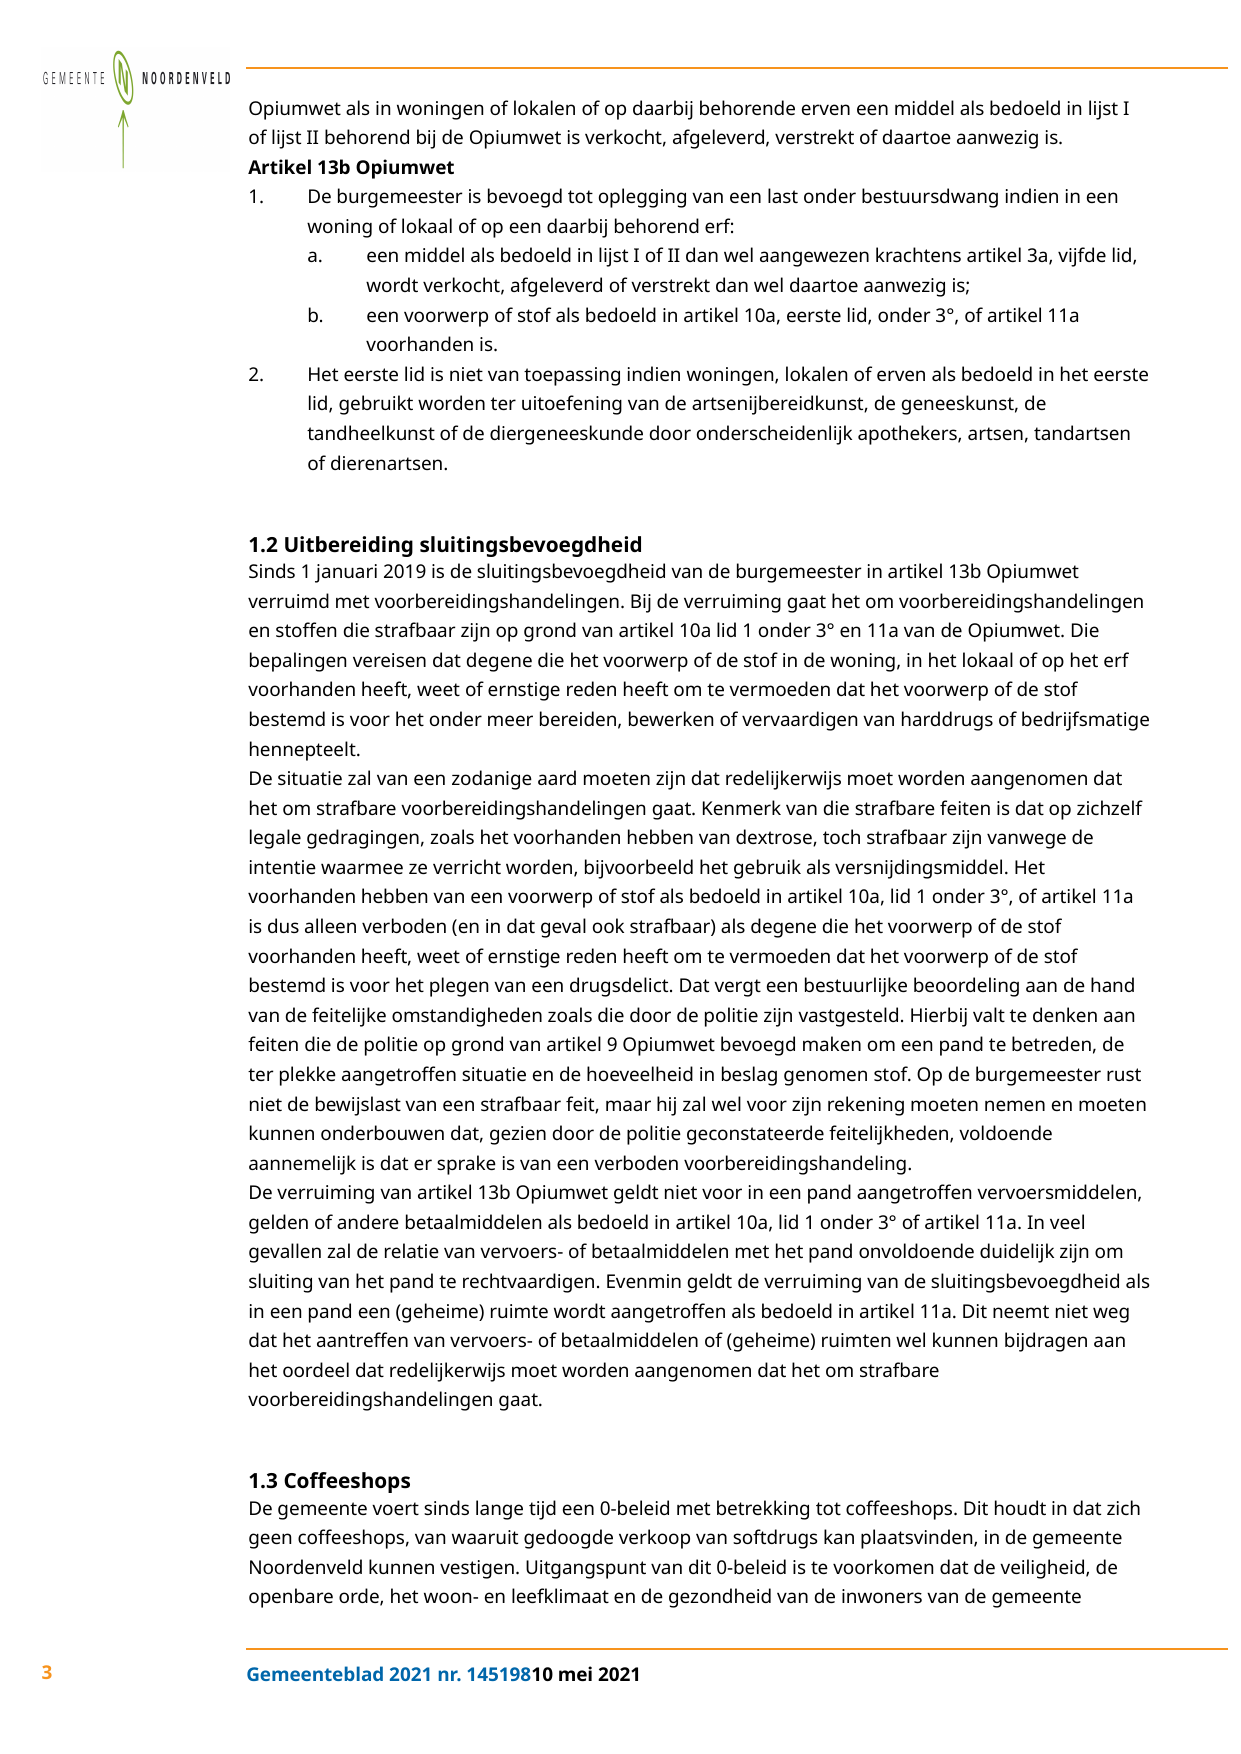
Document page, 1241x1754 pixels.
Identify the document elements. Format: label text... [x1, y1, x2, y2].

text 1.2 Uitbereiding sluitingsbevoegdheid [248, 530, 1152, 558]
list De burgemeester is bevoegd tot oplegging van een last onder bestuursdwang indien in een woning of lokaal of op een daarbij behorend erf: [248, 183, 1152, 239]
list een voorwerp of stof als bedoeld in artikel 10a, eerste lid, onder 3°, of artikel 11a voorhanden is. [307, 302, 1152, 357]
text 1.3 Coffeeshops [248, 1467, 1152, 1495]
text Opiumwet als in woningen of lokalen of op daarbij behorende erven een middel als bedoeld in lijst I of lijst II behorend bij de Opiumwet is verkocht, afgeleverd, verstrekt of daartoe aanwezig is. [248, 95, 1152, 150]
list een middel als bedoeld in lijst I of II dan wel aangewezen krachtens artikel 3a, vijfde lid, wordt verkocht, afgeleverd of verstrekt dan wel daartoe aanwezig is; [307, 243, 1152, 298]
picture [41, 47, 231, 172]
text De situatie zal van een zodanige aard moeten zijn dat redelijkerwijs moet worden aangenomen dat het om strafbare voorbereidingshandelingen gaat. Kenmerk van die strafbare feiten is dat op zichzelf legale gedragingen, zoals het voorhanden hebben van dextrose, toch strafbaar zijn vanwege de intentie waarmee ze verricht worden, bijvoorbeeld het gebruik als versnijdingsmiddel. Het voorhanden hebben van een voorwerp of stof als bedoeld in artikel 10a, lid 1 onder 3°, of artikel 11a is dus alleen verboden (en in dat geval ook strafbaar) als degene die het voorwerp of de stof voorhanden heeft, weet of ernstige reden heeft om te vermoeden dat het voorwerp of de stof bestemd is voor het plegen van een drugsdelict. Dat vergt een bestuurlijke beoordeling aan de hand van de feitelijke omstandigheden zoals die door de politie zijn vastgesteld. Hierbij valt te denken aan feiten die de politie op grond van artikel 9 Opiumwet bevoegd maken om een pand te betreden, de ter plekke aangetroffen situatie en de hoeveelheid in beslag genomen stof. Op de burgemeester rust niet de bewijslast van een strafbaar feit, maar hij zal wel voor zijn rekening moeten nemen en moeten kunnen onderbouwen dat, gezien door de politie geconstateerde feitelijkheden, voldoende aannemelijk is dat er sprake is van een verboden voorbereidingshandeling. [248, 765, 1152, 1176]
text De gemeente voert sinds lange tijd een 0-beleid met betrekking tot coffeeshops. Dit houdt in dat zich geen coffeeshops, van waaruit gedoogde verkoop van softdrugs kan plaatsvinden, in de gemeente Noordenveld kunnen vestigen. Uitgangspunt van dit 0-beleid is te voorkomen dat de veiligheid, de openbare orde, het woon- en leefklimaat en de gezondheid van de inwoners van de gemeente [248, 1495, 1152, 1609]
text De verruiming van artikel 13b Opiumwet geldt niet voor in een pand aangetroffen vervoersmiddelen, gelden of andere betaalmiddelen als bedoeld in artikel 10a, lid 1 onder 3° of artikel 11a. In veel gevallen zal de relatie van vervoers- of betaalmiddelen met het pand onvoldoende duidelijk zijn om sluiting van het pand te rechtvaardigen. Evenmin geldt de verruiming van de sluitingsbevoegdheid als in een pand een (geheime) ruimte wordt aangetroffen als bedoeld in artikel 11a. Dit neemt niet weg dat het aantreffen van vervoers- of betaalmiddelen of (geheime) ruimten wel kunnen bijdragen aan het oordeel dat redelijkerwijs moet worden aangenomen dat het om strafbare voorbereidingshandelingen gaat. [248, 1179, 1152, 1412]
text Sinds 1 januari 2019 is de sluitingsbevoegdheid van de burgemeester in artikel 13b Opiumwet verruimd met voorbereidingshandelingen. Bij de verruiming gaat het om voorbereidingshandelingen en stoffen die strafbaar zijn op grond van artikel 10a lid 1 onder 3° en 11a van de Opiumwet. Die bepalingen vereisen dat degene die het voorwerp of de stof in de woning, in het lokaal of op het erf voorhanden heeft, weet of ernstige reden heeft om te vermoeden dat het voorwerp of de stof bestemd is voor het onder meer bereiden, bewerken of vervaardigen van harddrugs of bedrijfsmatige hennepteelt. [248, 558, 1152, 761]
text Artikel 13b Opiumwet [248, 154, 1152, 180]
list Het eerste lid is niet van toepassing indien woningen, lokalen of erven als bedoeld in het eerste lid, gebruikt worden ter uitoefening van de artsenijbereidkunst, de geneeskunst, de tandheelkunst of de diergeneeskunde door onderscheidenlijk apothekers, artsen, tandartsen of dierenartsen. [248, 361, 1152, 476]
